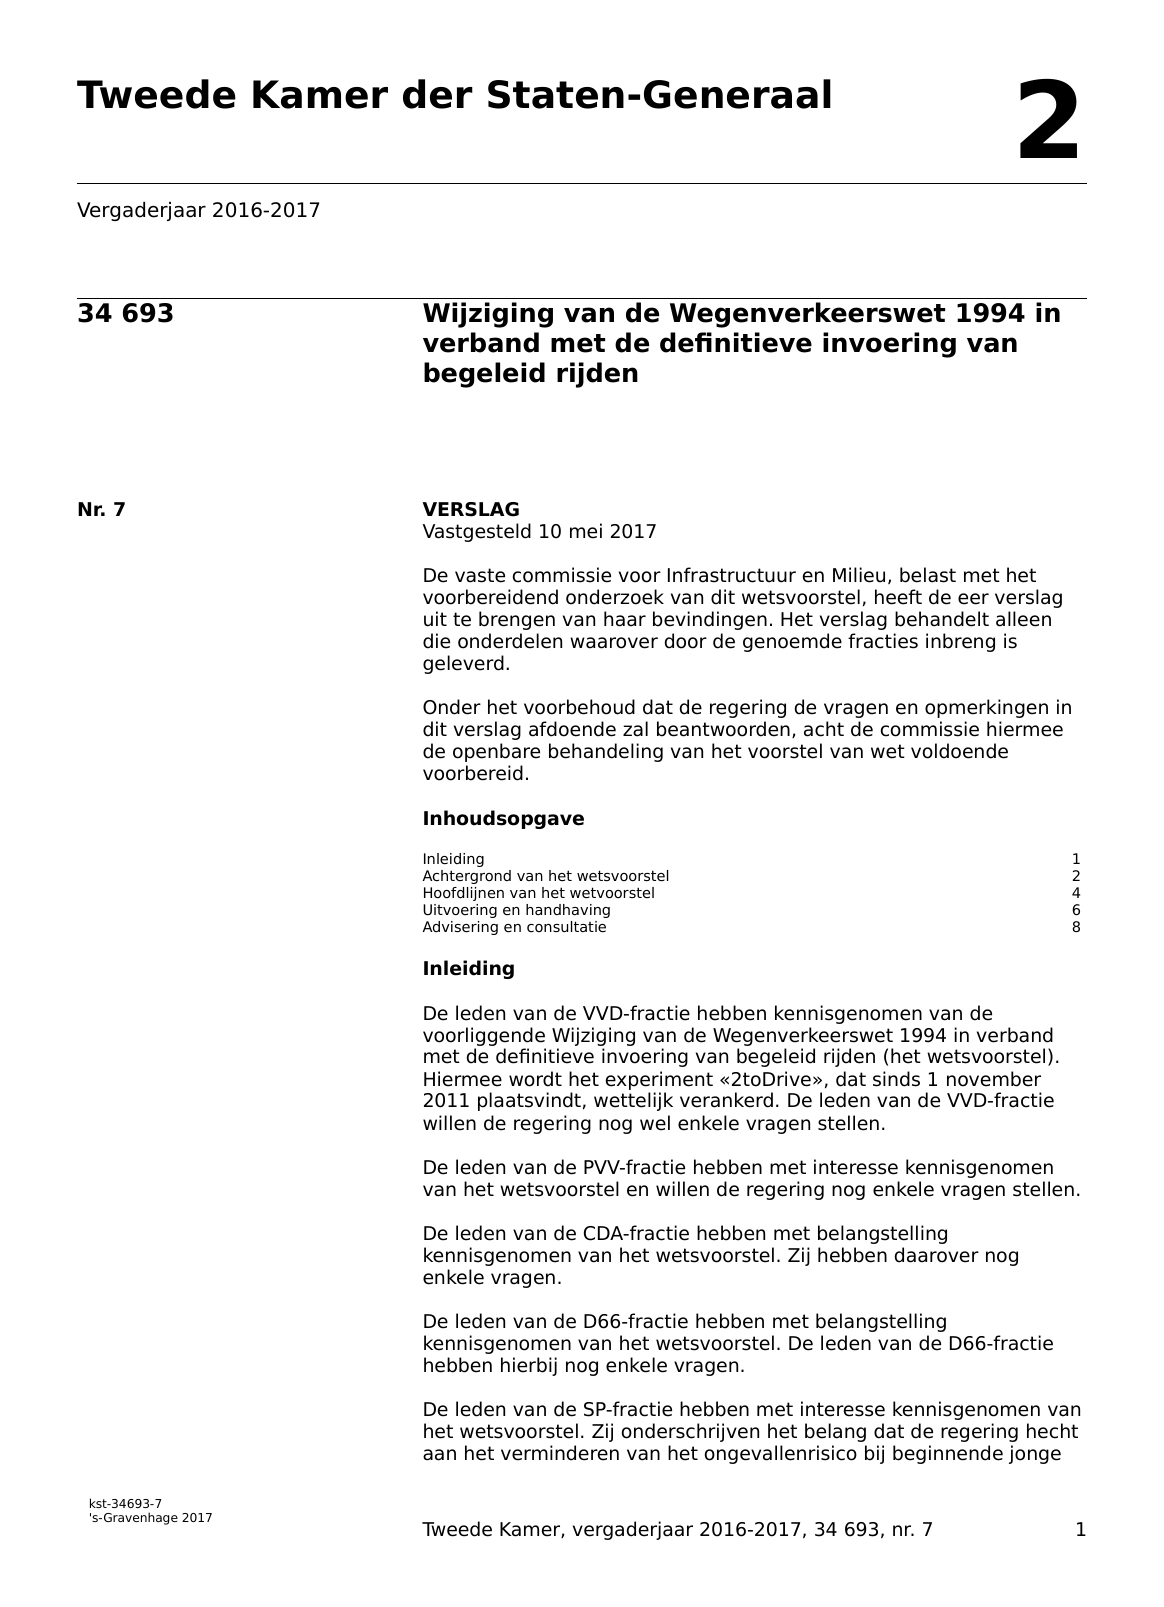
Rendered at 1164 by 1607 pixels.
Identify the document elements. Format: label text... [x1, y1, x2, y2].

table_cell Achtergrond van het wetsvoorstel [422, 868, 1013, 885]
subtitle 34 693 Wijziging van de Wegenverkeerswet 1994 in verband met de definitieve invoering van begeleid rijden [77, 299, 1087, 388]
table_cell 4 [1013, 885, 1087, 902]
table_cell 6 [1013, 902, 1087, 919]
subtitle Inhoudsopgave [422, 807, 1087, 829]
text De leden van de D66-fractie hebben met belangstelling kennisgenomen van het wetsvoorstel. De leden van de D66-fractie hebben hierbij nog enkele vragen. [422, 1311, 1087, 1377]
table_header Inleiding [422, 851, 1013, 868]
table_header 1 [1013, 851, 1087, 868]
text Vastgesteld 10 mei 2017 [422, 521, 1087, 543]
table_header 2 [886, 59, 1087, 183]
subtitle Nr. 7 VERSLAG [77, 499, 1087, 521]
text De leden van de PVV-fractie hebben met interesse kennisgenomen van het wetsvoorstel en willen de regering nog enkele vragen stellen. [422, 1157, 1087, 1201]
table_header Tweede Kamer der Staten-Generaal [77, 59, 886, 183]
table_cell Vergaderjaar 2016-2017 [77, 184, 1087, 298]
table_cell 8 [1013, 919, 1087, 936]
table_cell 2 [1013, 868, 1087, 885]
text De leden van de SP-fractie hebben met interesse kennisgenomen van het wetsvoorstel. Zij onderschrijven het belang dat de regering hecht aan het verminderen van het ongevallenrisico bij beginnende jonge [422, 1399, 1087, 1465]
table_cell Uitvoering en handhaving [422, 902, 1013, 919]
text kst-34693-7 [88, 1497, 323, 1511]
text 's-Gravenhage 2017 [88, 1511, 323, 1525]
text Onder het voorbehoud dat de regering de vragen en opmerkingen in dit verslag afdoende zal beantwoorden, acht de commissie hiermee de openbare behandeling van het voorstel van wet voldoende voorbereid. [422, 697, 1087, 785]
table_cell Hoofdlijnen van het wetvoorstel [422, 885, 1013, 902]
subtitle Inleiding [422, 958, 1087, 980]
text De leden van de VVD-fractie hebben kennisgenomen van de voorliggende Wijziging van de Wegenverkeerswet 1994 in verband met de definitieve invoering van begeleid rijden (het wetsvoorstel). Hiermee wordt het experiment «2toDrive», dat sinds 1 november 2011 plaatsvindt, wettelijk verankerd. De leden van de VVD-fractie willen de regering nog wel enkele vragen stellen. [422, 1002, 1087, 1134]
table_cell Advisering en consultatie [422, 919, 1013, 936]
text De leden van de CDA-fractie hebben met belangstelling kennisgenomen van het wetsvoorstel. Zij hebben daarover nog enkele vragen. [422, 1223, 1087, 1289]
text De vaste commissie voor Infrastructuur en Milieu, belast met het voorbereidend onderzoek van dit wetsvoorstel, heeft de eer verslag uit te brengen van haar bevindingen. Het verslag behandelt alleen die onderdelen waarover door de genoemde fracties inbreng is geleverd. [422, 565, 1087, 675]
